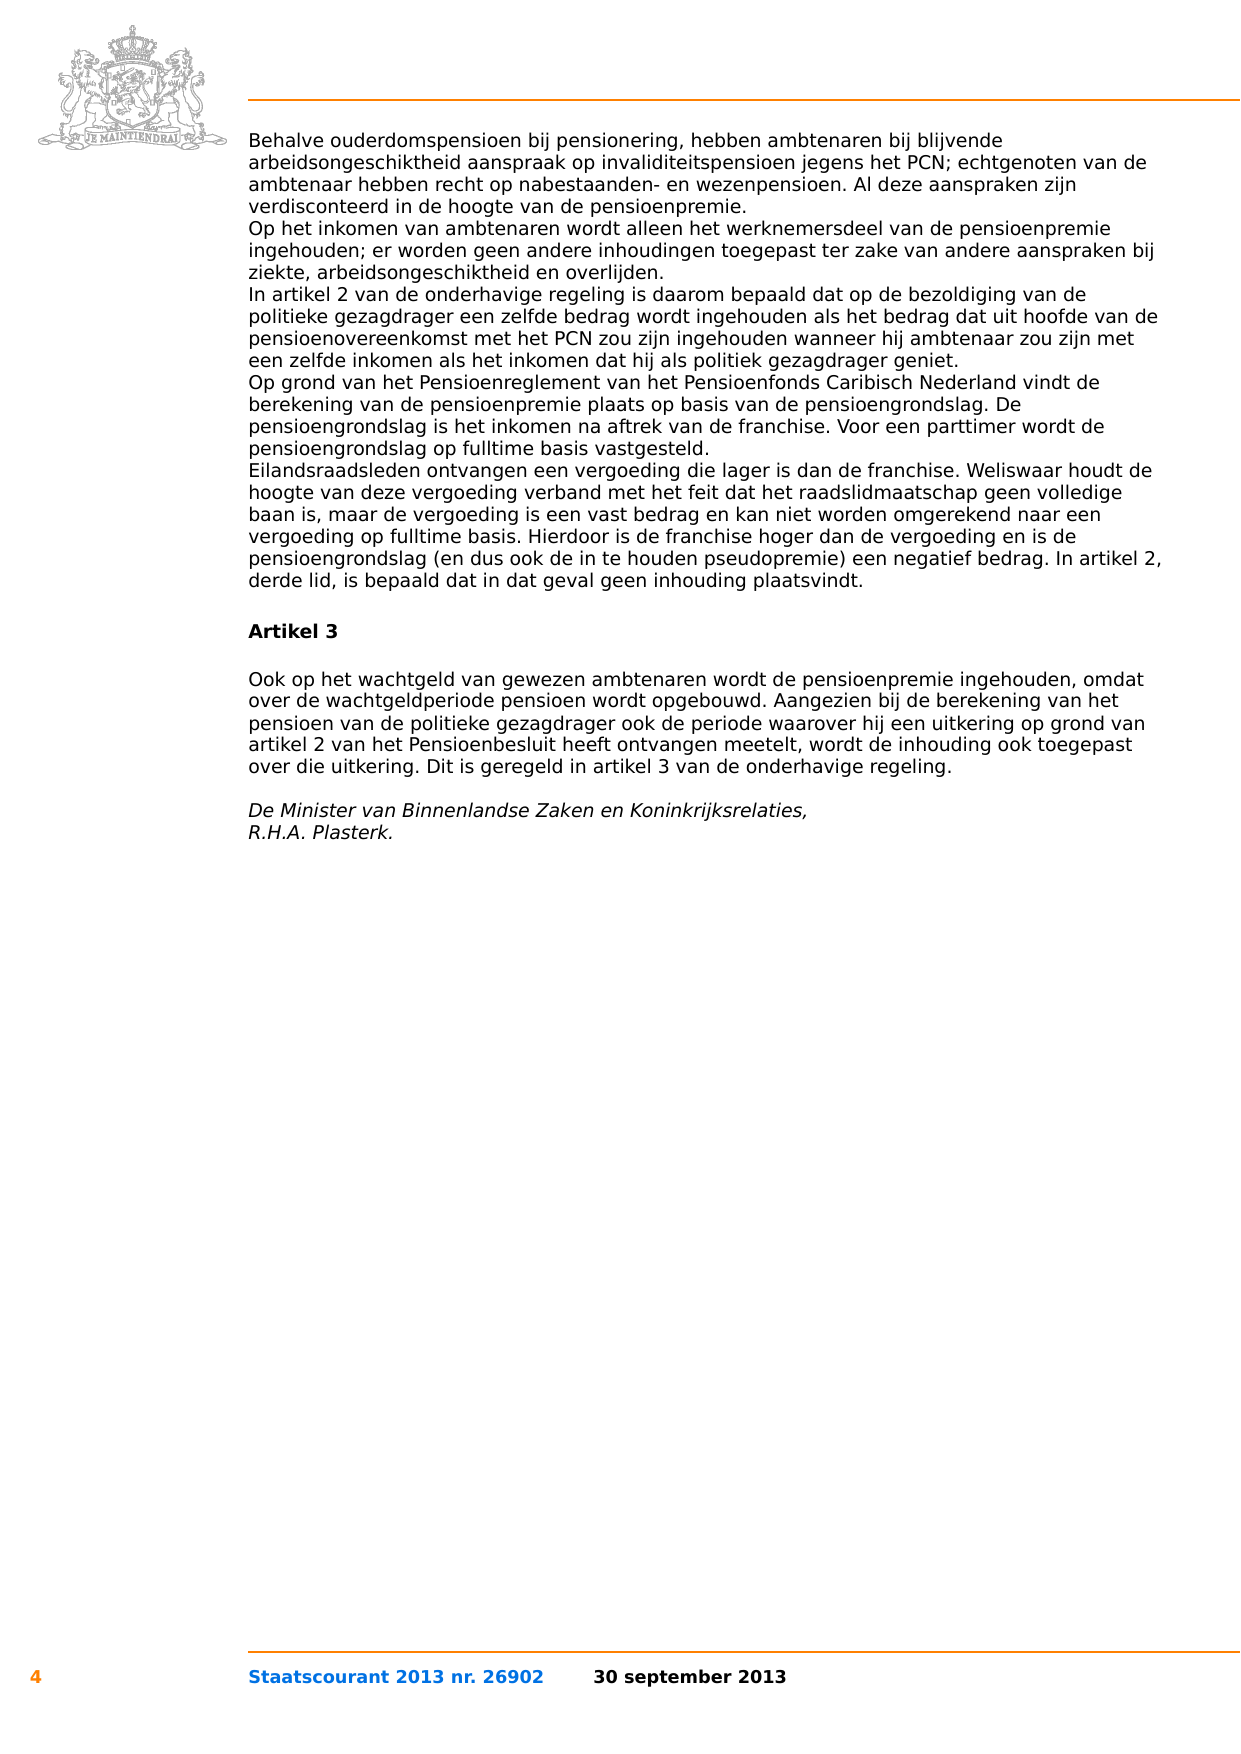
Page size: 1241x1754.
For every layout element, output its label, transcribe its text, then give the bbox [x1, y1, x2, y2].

text Op grond van het Pensioenreglement van het Pensioenfonds Caribisch Nederland vindt de berekening van de pensioenpremie plaats op basis van de pensioengrondslag. De pensioengrondslag is het inkomen na aftrek van de franchise. Voor een parttimer wordt de pensioengrondslag op fulltime basis vastgesteld. [248, 372, 1163, 459]
text Behalve ouderdomspensioen bij pensionering, hebben ambtenaren bij blijvende arbeidsongeschiktheid aanspraak op invaliditeitspensioen jegens het PCN; echtgenoten van de ambtenaar hebben recht op nabestaanden- en wezenpensioen. Al deze aanspraken zijn verdisconteerd in de hoogte van de pensioenpremie. [248, 130, 1163, 218]
text Ook op het wachtgeld van gewezen ambtenaren wordt de pensioenpremie ingehouden, omdat over de wachtgeldperiode pensioen wordt opgebouwd. Aangezien bij de berekening van het pensioen van de politieke gezagdrager ook de periode waarover hij een uitkering op grond van artikel 2 van het Pensioenbesluit heeft ontvangen meetelt, wordt de inhouding ook toegepast over die uitkering. Dit is geregeld in artikel 3 van de onderhavige regeling. [248, 668, 1163, 778]
text Op het inkomen van ambtenaren wordt alleen het werknemersdeel van de pensioenpremie ingehouden; er worden geen andere inhoudingen toegepast ter zake van andere aanspraken bij ziekte, arbeidsongeschiktheid en overlijden. [248, 218, 1163, 284]
subtitle Artikel 3 [248, 621, 1163, 643]
picture [38, 25, 227, 150]
text De Minister van Binnenlandse Zaken en Koninkrijksrelaties, R.H.A. Plasterk. [248, 800, 1163, 844]
text Eilandsraadsleden ontvangen een vergoeding die lager is dan de franchise. Weliswaar houdt de hoogte van deze vergoeding verband met het feit dat het raadslidmaatschap geen volledige baan is, maar de vergoeding is een vast bedrag en kan niet worden omgerekend naar een vergoeding op fulltime basis. Hierdoor is de franchise hoger dan de vergoeding en is de pensioengrondslag (en dus ook de in te houden pseudopremie) een negatief bedrag. In artikel 2, derde lid, is bepaald dat in dat geval geen inhouding plaatsvindt. [248, 459, 1163, 591]
text In artikel 2 van de onderhavige regeling is daarom bepaald dat op de bezoldiging van de politieke gezagdrager een zelfde bedrag wordt ingehouden als het bedrag dat uit hoofde van de pensioenovereenkomst met het PCN zou zijn ingehouden wanneer hij ambtenaar zou zijn met een zelfde inkomen als het inkomen dat hij als politiek gezagdrager geniet. [248, 284, 1163, 372]
